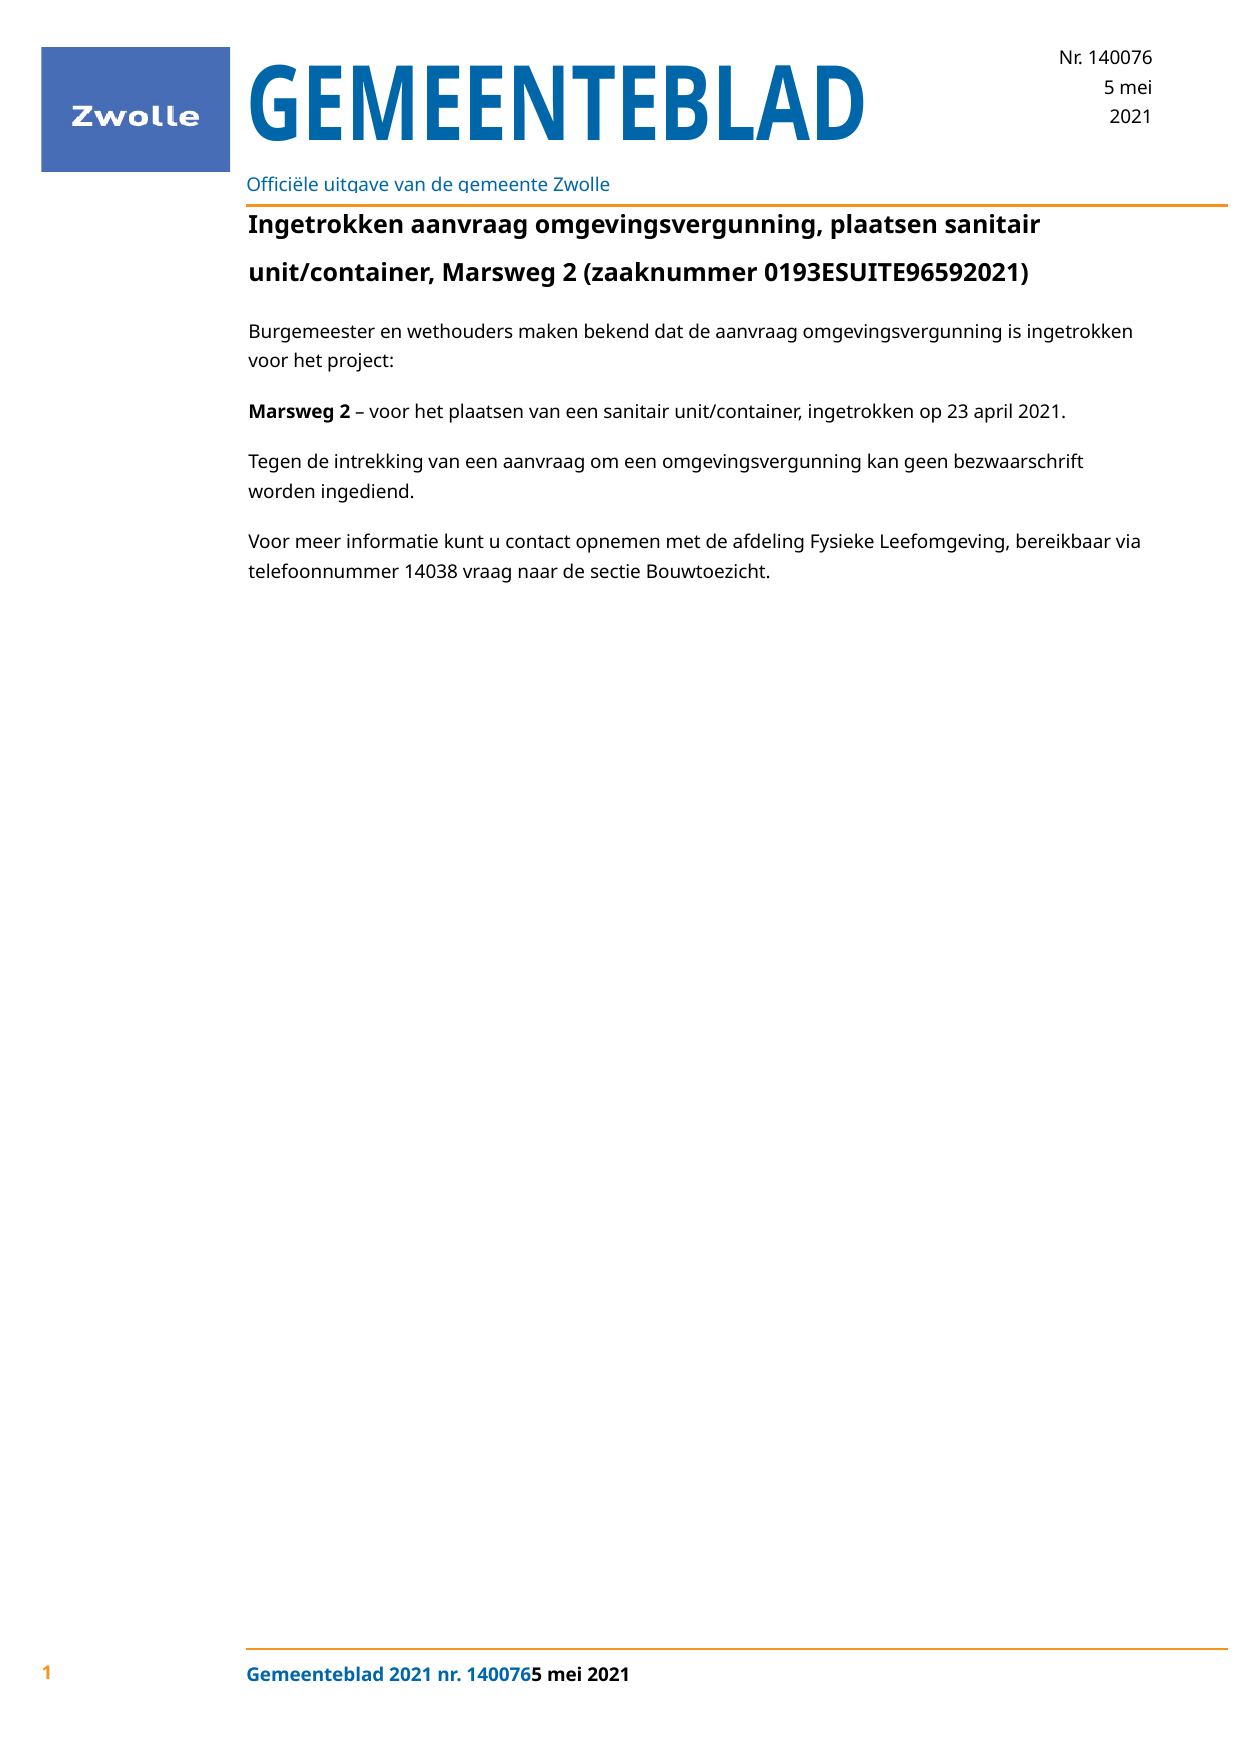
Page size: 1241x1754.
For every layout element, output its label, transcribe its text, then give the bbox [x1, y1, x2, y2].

text Ingetrokken aanvraag omgevingsvergunning, plaatsen sanitair unit/container, Marsweg 2 (zaaknummer 0193ESUITE96592021) [248, 207, 1152, 288]
text Tegen de intrekking van een aanvraag om een omgevingsvergunning kan geen bezwaarschrift worden ingediend. [248, 448, 1152, 504]
text Marsweg 2 – voor het plaatsen van een sanitair unit/container, ingetrokken op 23 april 2021. [248, 398, 1152, 424]
text Burgemeester en wethouders maken bekend dat de aanvraag omgevingsvergunning is ingetrokken voor het project: [248, 318, 1152, 373]
picture [41, 47, 231, 172]
text Voor meer informatie kunt u contact opnemen met de afdeling Fysieke Leefomgeving, bereikbaar via telefoonnummer 14038 vraag naar de sectie Bouwtoezicht. [248, 528, 1152, 584]
